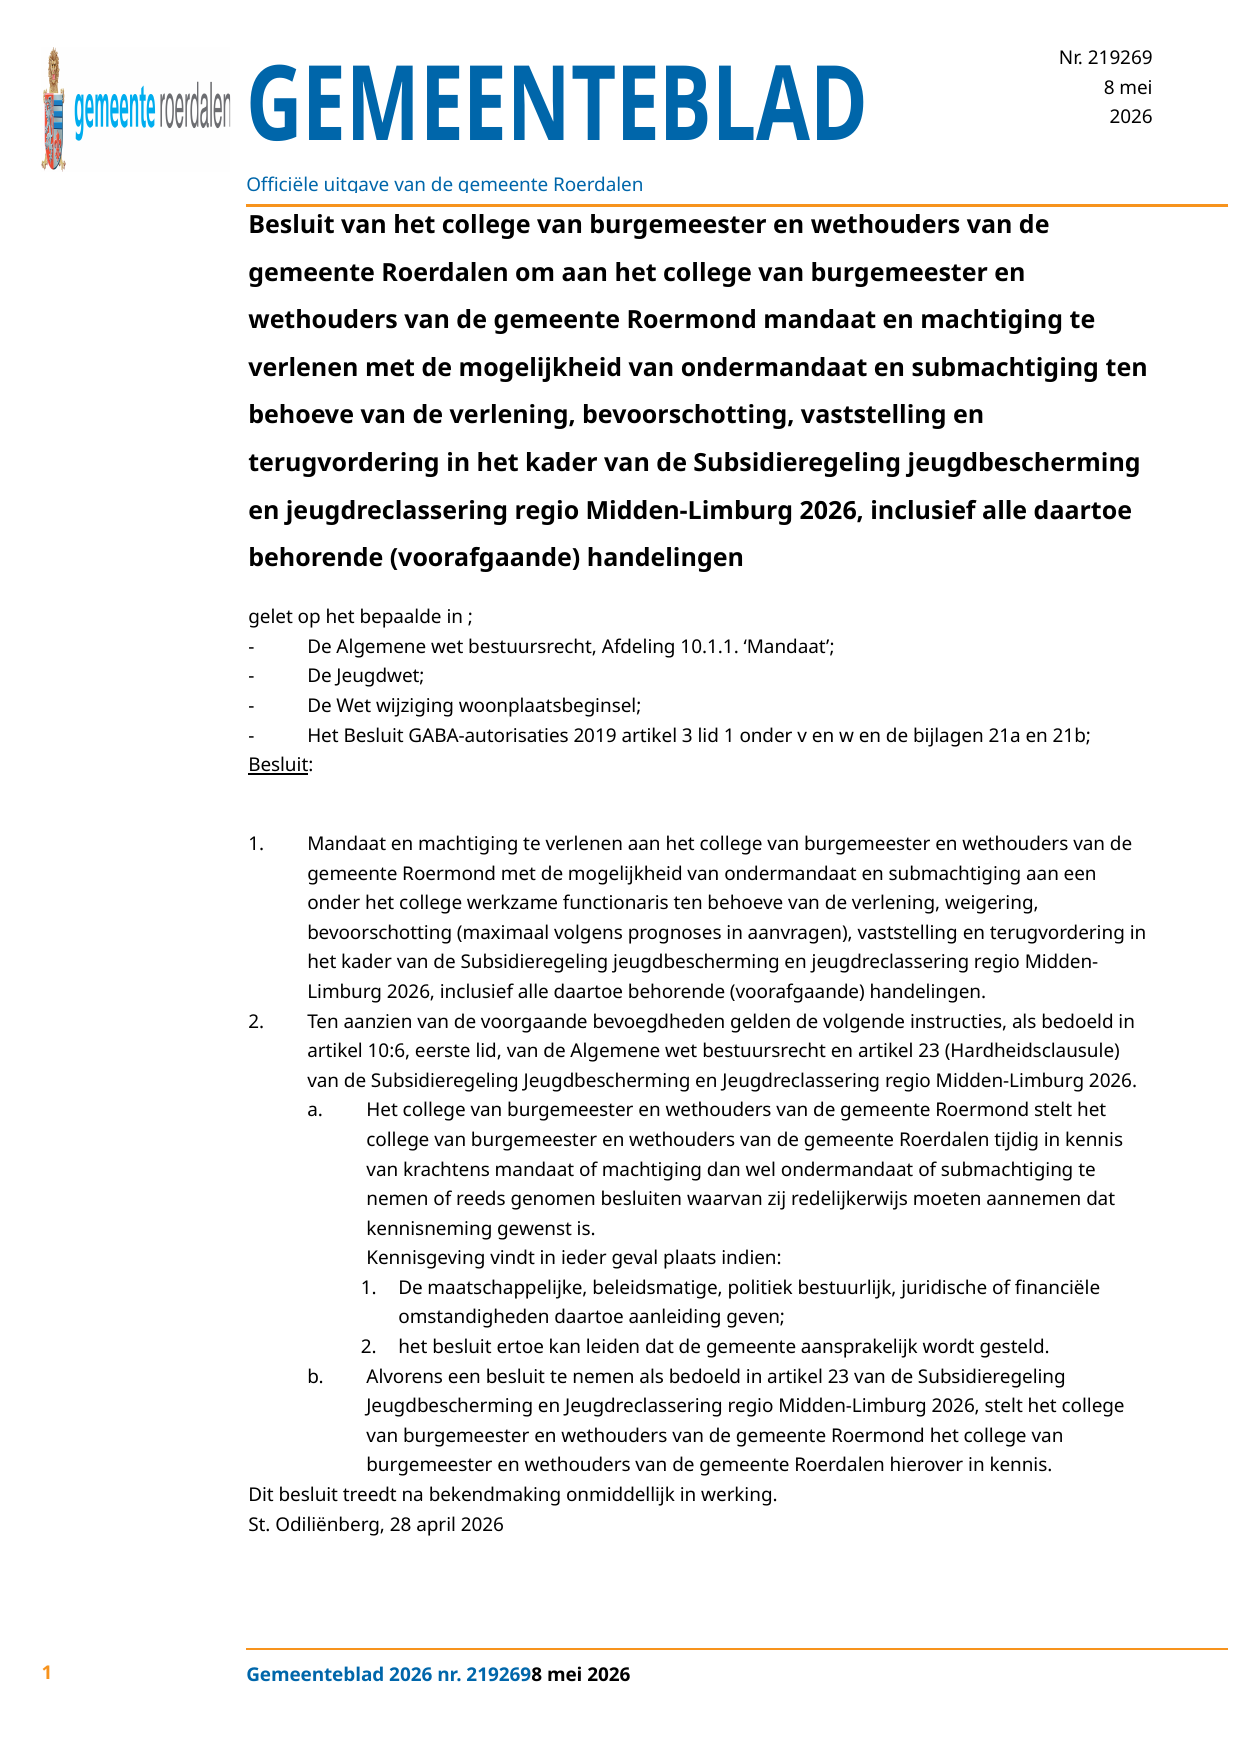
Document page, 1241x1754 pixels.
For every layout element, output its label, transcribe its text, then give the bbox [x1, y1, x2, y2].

list Mandaat en machtiging te verlenen aan het college van burgemeester en wethouders van de gemeente Roermond met de mogelijkheid van ondermandaat en submachtiging aan een onder het college werkzame functionaris ten behoeve van de verlening, weigering, bevoorschotting (maximaal volgens prognoses in aanvragen), vaststelling en terugvordering in het kader van de Subsidieregeling jeugdbescherming en jeugdreclassering regio Midden-Limburg 2026, inclusief alle daartoe behorende (voorafgaande) handelingen. [248, 830, 1152, 1004]
picture [41, 47, 231, 172]
text Dit besluit treedt na bekendmaking onmiddellijk in werking. [248, 1481, 1152, 1507]
list Het college van burgemeester en wethouders van de gemeente Roermond stelt het college van burgemeester en wethouders van de gemeente Roerdalen tijdig in kennis van krachtens mandaat of machtiging dan wel ondermandaat of submachtiging te nemen of reeds genomen besluiten waarvan zij redelijkerwijs moeten aannemen dat kennisneming gewenst is. [307, 1097, 1152, 1241]
list De Jeugdwet; [248, 663, 1152, 688]
text gelet op het bepaalde in ; [248, 603, 1152, 629]
text Besluit: [248, 751, 1152, 777]
list Alvorens een besluit te nemen als bedoeld in artikel 23 van de Subsidieregeling Jeugdbescherming en Jeugdreclassering regio Midden-Limburg 2026, stelt het college van burgemeester en wethouders van de gemeente Roermond het college van burgemeester en wethouders van de gemeente Roerdalen hierover in kennis. [307, 1363, 1152, 1477]
list Het Besluit GABA-autorisaties 2019 artikel 3 lid 1 onder v en w en de bijlagen 21a en 21b; [248, 722, 1152, 748]
list Ten aanzien van de voorgaande bevoegdheden gelden de volgende instructies, als bedoeld in artikel 10:6, eerste lid, van de Algemene wet bestuursrecht en artikel 23 (Hardheidsclausule) van de Subsidieregeling Jeugdbescherming en Jeugdreclassering regio Midden-Limburg 2026. [248, 1008, 1152, 1093]
list het besluit ertoe kan leiden dat de gemeente aansprakelijk wordt gesteld. [361, 1333, 1152, 1359]
list De Wet wijziging woonplaatsbeginsel; [248, 692, 1152, 718]
text Besluit van het college van burgemeester en wethouders van de gemeente Roerdalen om aan het college van burgemeester en wethouders van de gemeente Roermond mandaat en machtiging te verlenen met de mogelijkheid van ondermandaat en submachtiging ten behoeve van de verlening, bevoorschotting, vaststelling en terugvordering in het kader van de Subsidieregeling jeugdbescherming en jeugdreclassering regio Midden-Limburg 2026, inclusief alle daartoe behorende (voorafgaande) handelingen [248, 207, 1152, 574]
text St. Odiliënberg, 28 april 2026 [248, 1511, 1152, 1536]
list De Algemene wet bestuursrecht, Afdeling 10.1.1. ‘Mandaat’; [248, 633, 1152, 659]
list De maatschappelijke, beleidsmatige, politiek bestuurlijk, juridische of financiële omstandigheden daartoe aanleiding geven; [361, 1274, 1152, 1329]
list Kennisgeving vindt in ieder geval plaats indien: [307, 1244, 1152, 1270]
